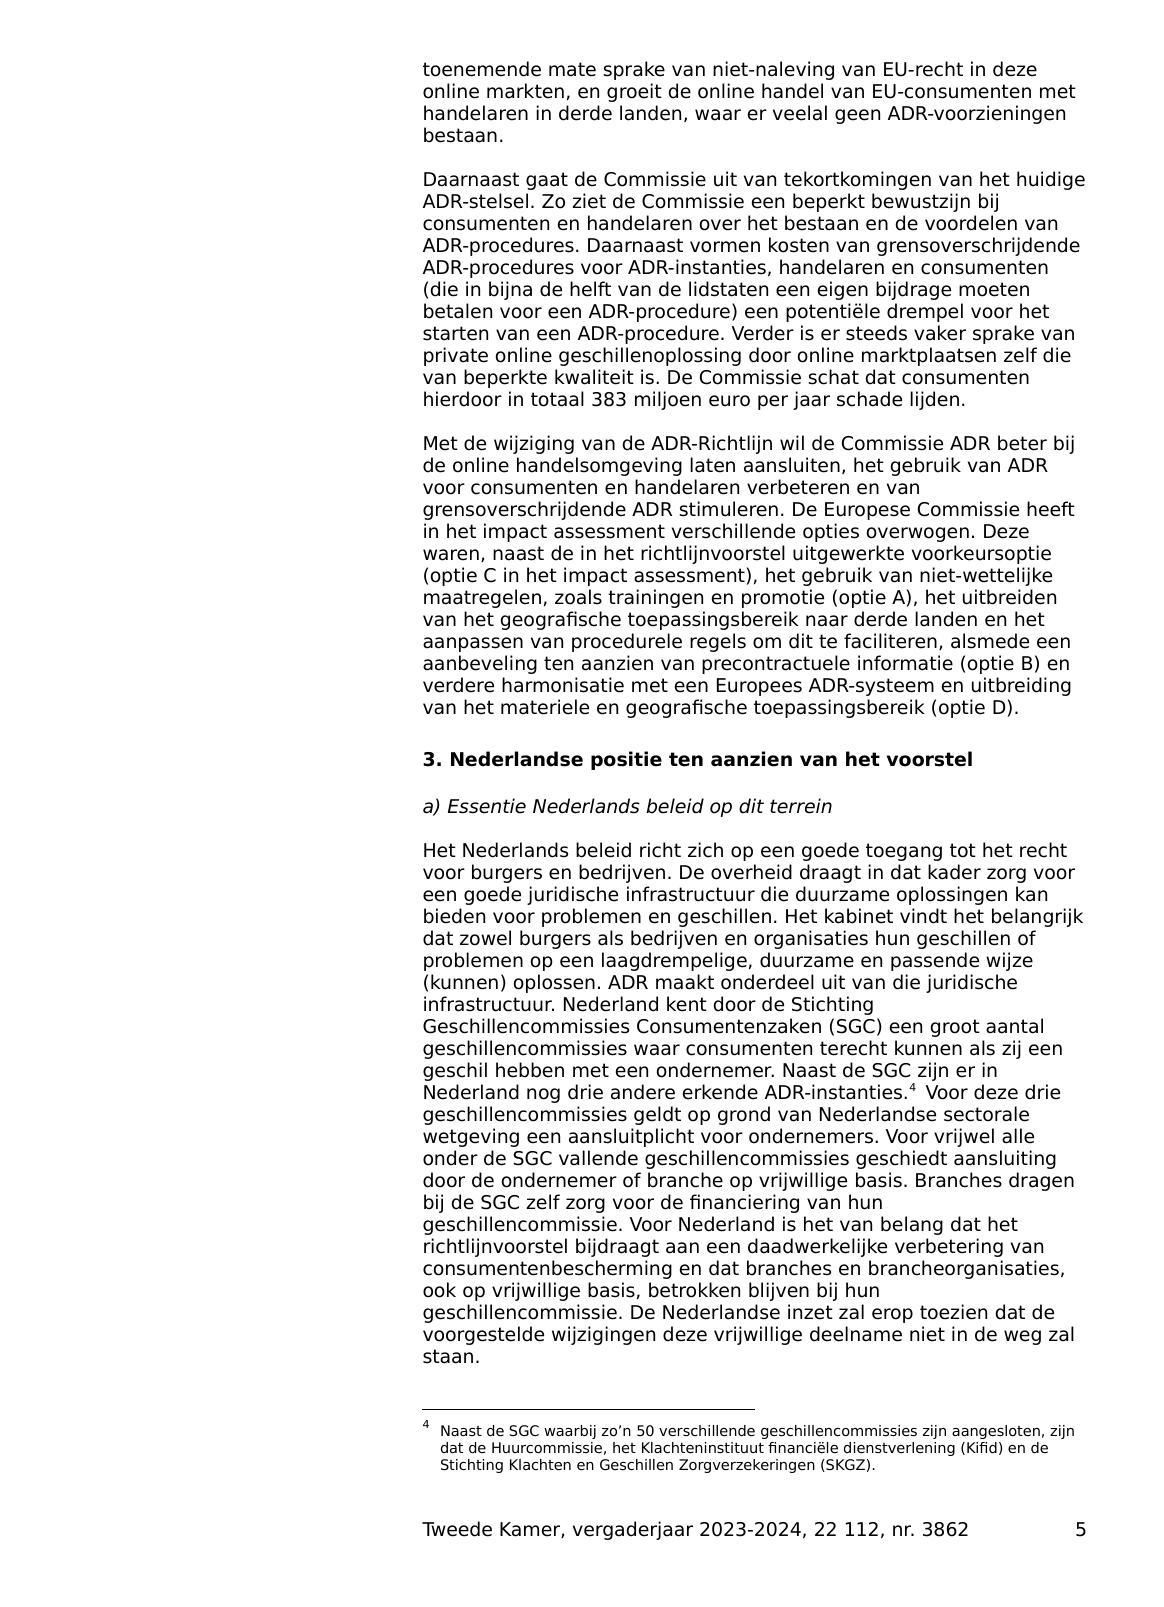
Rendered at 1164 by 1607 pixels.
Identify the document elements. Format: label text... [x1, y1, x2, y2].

text Daarnaast gaat de Commissie uit van tekortkomingen van het huidige ADR-stelsel. Zo ziet de Commissie een beperkt bewustzijn bij consumenten en handelaren over het bestaan en de voordelen van ADR-procedures. Daarnaast vormen kosten van grensoverschrijdende ADR-procedures voor ADR-instanties, handelaren en consumenten (die in bijna de helft van de lidstaten een eigen bijdrage moeten betalen voor een ADR-procedure) een potentiële drempel voor het starten van een ADR-procedure. Verder is er steeds vaker sprake van private online geschillenoplossing door online marktplaatsen zelf die van beperkte kwaliteit is. De Commissie schat dat consumenten hierdoor in totaal 383 miljoen euro per jaar schade lijden. [422, 169, 1087, 411]
subtitle 3. Nederlandse positie ten aanzien van het voorstel [422, 749, 1087, 771]
text toenemende mate sprake van niet-naleving van EU-recht in deze online markten, en groeit de online handel van EU-consumenten met handelaren in derde landen, waar er veelal geen ADR-voorzieningen bestaan. [422, 59, 1087, 147]
text Met de wijziging van de ADR-Richtlijn wil de Commissie ADR beter bij de online handelsomgeving laten aansluiten, het gebruik van ADR voor consumenten en handelaren verbeteren en van grensoverschrijdende ADR stimuleren. De Europese Commissie heeft in het impact assessment verschillende opties overwogen. Deze waren, naast de in het richtlijnvoorstel uitgewerkte voorkeursoptie (optie C in het impact assessment), het gebruik van niet-wettelijke maatregelen, zoals trainingen en promotie (optie A), het uitbreiden van het geografische toepassingsbereik naar derde landen en het aanpassen van procedurele regels om dit te faciliteren, alsmede een aanbeveling ten aanzien van precontractuele informatie (optie B) en verdere harmonisatie met een Europees ADR-systeem en uitbreiding van het materiele en geografische toepassingsbereik (optie D). [422, 433, 1087, 719]
text Het Nederlands beleid richt zich op een goede toegang tot het recht voor burgers en bedrijven. De overheid draagt in dat kader zorg voor een goede juridische infrastructuur die duurzame oplossingen kan bieden voor problemen en geschillen. Het kabinet vindt het belangrijk dat zowel burgers als bedrijven en organisaties hun geschillen of problemen op een laagdrempelige, duurzame en passende wijze (kunnen) oplossen. ADR maakt onderdeel uit van die juridische infrastructuur. Nederland kent door de Stichting Geschillencommissies Consumentenzaken (SGC) een groot aantal geschillencommissies waar consumenten terecht kunnen als zij een geschil hebben met een ondernemer. Naast de SGC zijn er in Nederland nog drie andere erkende ADR-instanties. Voor deze drie geschillencommissies geldt op grond van Nederlandse sectorale wetgeving een aansluitplicht voor ondernemers. Voor vrijwel alle onder de SGC vallende geschillencommissies geschiedt aansluiting door de ondernemer of branche op vrijwillige basis. Branches dragen bij de SGC zelf zorg voor de financiering van hun geschillencommissie. Voor Nederland is het van belang dat het richtlijnvoorstel bijdraagt aan een daadwerkelijke verbetering van consumentenbescherming en dat branches en brancheorganisaties, ook op vrijwillige basis, betrokken blijven bij hun geschillencommissie. De Nederlandse inzet zal erop toezien dat de voorgestelde wijzigingen deze vrijwillige deelname niet in de weg zal staan. [422, 840, 1087, 1367]
text Naast de SGC waarbij zo’n 50 verschillende geschillencommissies zijn aangesloten, zijn dat de Huurcommissie, het Klachteninstituut financiële dienstverlening (Kifid) en de Stichting Klachten en Geschillen Zorgverzekeringen (SKGZ). [422, 1418, 1087, 1474]
subtitle a) Essentie Nederlands beleid op dit terrein [422, 796, 1087, 818]
